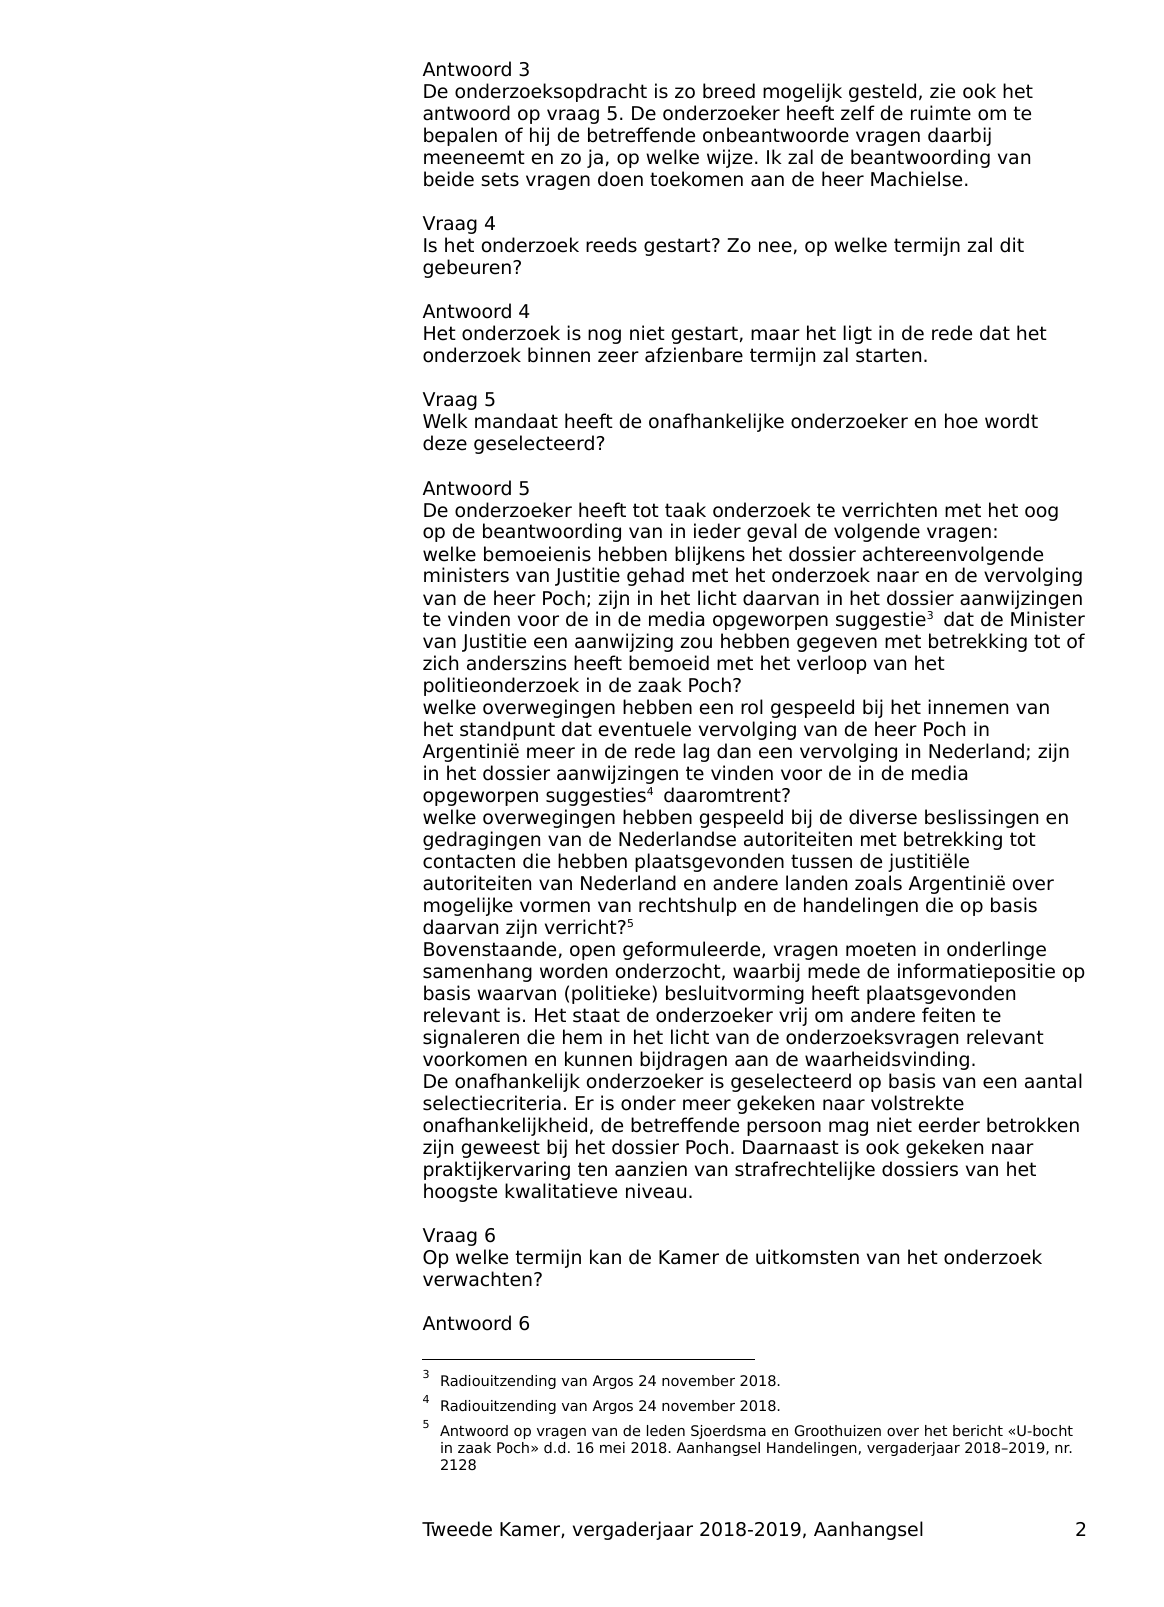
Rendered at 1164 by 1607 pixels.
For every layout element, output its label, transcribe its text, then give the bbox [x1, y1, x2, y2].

text Antwoord 4 [422, 301, 1087, 323]
text Radiouitzending van Argos 24 november 2018. [422, 1393, 1087, 1416]
text Bovenstaande, open geformuleerde, vragen moeten in onderlinge samenhang worden onderzocht, waarbij mede de informatiepositie op basis waarvan (politieke) besluitvorming heeft plaatsgevonden relevant is. Het staat de onderzoeker vrij om andere feiten te signaleren die hem in het licht van de onderzoeksvragen relevant voorkomen en kunnen bijdragen aan de waarheidsvinding. [422, 939, 1087, 1071]
text Antwoord 3 [422, 59, 1087, 81]
text Vraag 6 [422, 1225, 1087, 1247]
text Het onderzoek is nog niet gestart, maar het ligt in de rede dat het onderzoek binnen zeer afzienbare termijn zal starten. [422, 323, 1087, 367]
text Welk mandaat heeft de onafhankelijke onderzoeker en hoe wordt deze geselecteerd? [422, 411, 1087, 455]
text Vraag 4 [422, 213, 1087, 235]
text welke overwegingen hebben een rol gespeeld bij het innemen van het standpunt dat eventuele vervolging van de heer Poch in Argentinië meer in de rede lag dan een vervolging in Nederland; zijn in het dossier aanwijzingen te vinden voor de in de media opgeworpen suggesties daaromtrent? [422, 697, 1087, 807]
text De onafhankelijk onderzoeker is geselecteerd op basis van een aantal selectiecriteria. Er is onder meer gekeken naar volstrekte onafhankelijkheid, de betreffende persoon mag niet eerder betrokken zijn geweest bij het dossier Poch. Daarnaast is ook gekeken naar praktijkervaring ten aanzien van strafrechtelijke dossiers van het hoogste kwalitatieve niveau. [422, 1071, 1087, 1203]
text De onderzoeker heeft tot taak onderzoek te verrichten met het oog op de beantwoording van in ieder geval de volgende vragen: [422, 499, 1087, 543]
text Antwoord 6 [422, 1313, 1087, 1335]
text De onderzoeksopdracht is zo breed mogelijk gesteld, zie ook het antwoord op vraag 5. De onderzoeker heeft zelf de ruimte om te bepalen of hij de betreffende onbeantwoorde vragen daarbij meeneemt en zo ja, op welke wijze. Ik zal de beantwoording van beide sets vragen doen toekomen aan de heer Machielse. [422, 81, 1087, 191]
text welke bemoeienis hebben blijkens het dossier achtereenvolgende ministers van Justitie gehad met het onderzoek naar en de vervolging van de heer Poch; zijn in het licht daarvan in het dossier aanwijzingen te vinden voor de in de media opgeworpen suggestie dat de Minister van Justitie een aanwijzing zou hebben gegeven met betrekking tot of zich anderszins heeft bemoeid met het verloop van het politieonderzoek in de zaak Poch? [422, 543, 1087, 697]
text welke overwegingen hebben gespeeld bij de diverse beslissingen en gedragingen van de Nederlandse autoriteiten met betrekking tot contacten die hebben plaatsgevonden tussen de justitiële autoriteiten van Nederland en andere landen zoals Argentinië over mogelijke vormen van rechtshulp en de handelingen die op basis daarvan zijn verricht? [422, 807, 1087, 939]
text Vraag 5 [422, 389, 1087, 411]
text Antwoord 5 [422, 477, 1087, 499]
text Is het onderzoek reeds gestart? Zo nee, op welke termijn zal dit gebeuren? [422, 235, 1087, 279]
text Radiouitzending van Argos 24 november 2018. [422, 1368, 1087, 1391]
text Op welke termijn kan de Kamer de uitkomsten van het onderzoek verwachten? [422, 1247, 1087, 1291]
text Antwoord op vragen van de leden Sjoerdsma en Groothuizen over het bericht «U-bocht in zaak Poch» d.d. 16 mei 2018. Aanhangsel Handelingen, vergaderjaar 2018–2019, nr. 2128 [422, 1418, 1087, 1474]
